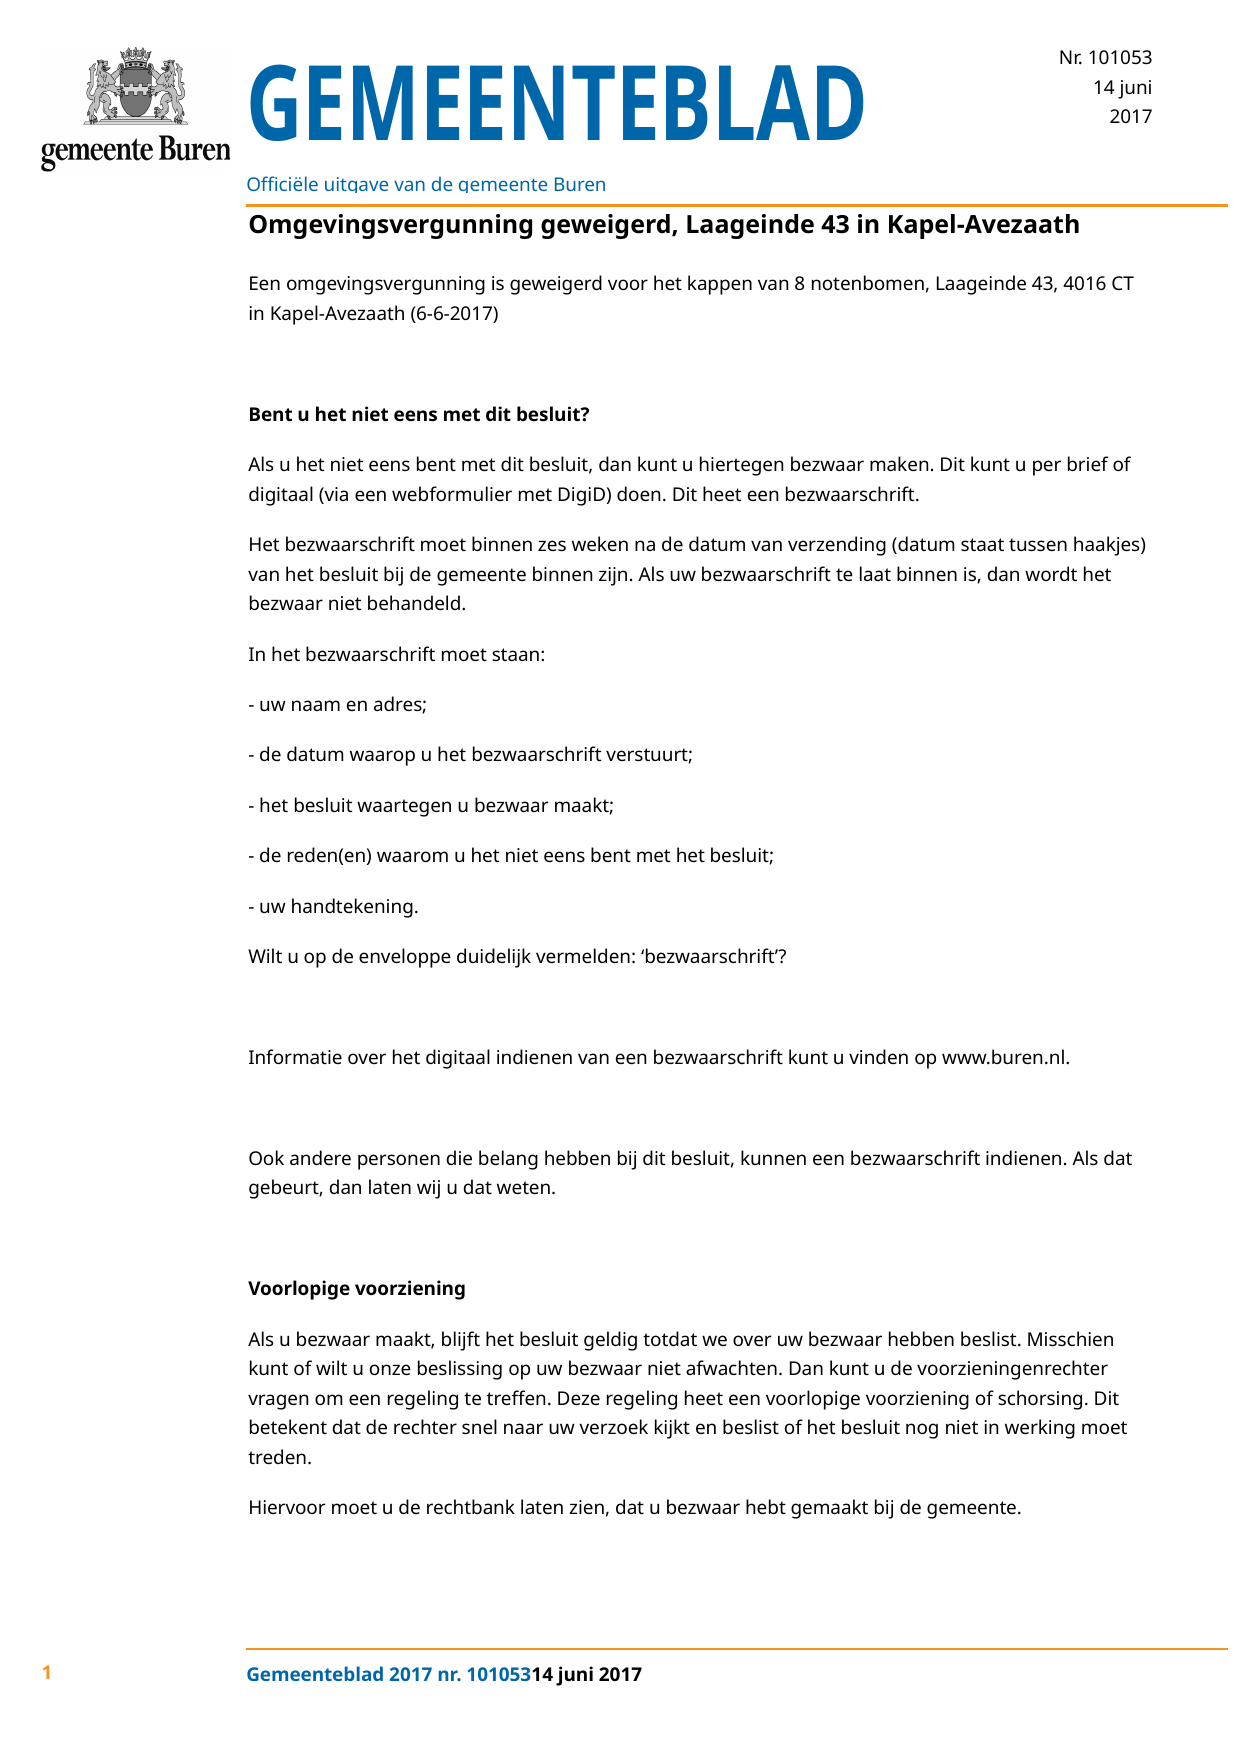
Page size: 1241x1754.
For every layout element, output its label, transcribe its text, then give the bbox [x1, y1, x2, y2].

text Voorlopige voorziening [248, 1275, 1152, 1301]
text Als u bezwaar maakt, blijft het besluit geldig totdat we over uw bezwaar hebben beslist. Misschien kunt of wilt u onze beslissing op uw bezwaar niet afwachten. Dan kunt u de voorzieningenrechter vragen om een regeling te treffen. Deze regeling heet een voorlopige voorziening of schorsing. Dit betekent dat de rechter snel naar uw verzoek kijkt en beslist of het besluit nog niet in werking moet treden. [248, 1326, 1152, 1470]
text - de datum waarop u het bezwaarschrift verstuurt; [248, 742, 1152, 767]
text Een omgevingsvergunning is geweigerd voor het kappen van 8 notenbomen, Laageinde 43, 4016 CT in Kapel-Avezaath (6-6-2017) [248, 270, 1152, 326]
picture [41, 47, 231, 172]
text Bent u het niet eens met dit besluit? [248, 401, 1152, 426]
text Als u het niet eens bent met dit besluit, dan kunt u hiertegen bezwaar maken. Dit kunt u per brief of digitaal (via een webformulier met DigiD) doen. Dit heet een bezwaarschrift. [248, 451, 1152, 506]
text - uw handtekening. [248, 893, 1152, 918]
text Informatie over het digitaal indienen van een bezwaarschrift kunt u vinden op www.buren.nl. [248, 1044, 1152, 1070]
text Het bezwaarschrift moet binnen zes weken na de datum van verzending (datum staat tussen haakjes) van het besluit bij de gemeente binnen zijn. Als uw bezwaarschrift te laat binnen is, dan wordt het bezwaar niet behandeld. [248, 531, 1152, 616]
text Omgevingsvergunning geweigerd, Laageinde 43 in Kapel-Avezaath [248, 207, 1152, 241]
text - de reden(en) waarom u het niet eens bent met het besluit; [248, 842, 1152, 868]
text In het bezwaarschrift moet staan: [248, 641, 1152, 666]
text Hiervoor moet u de rechtbank laten zien, dat u bezwaar hebt gemaakt bij de gemeente. [248, 1494, 1152, 1520]
text - het besluit waartegen u bezwaar maakt; [248, 792, 1152, 818]
text Ook andere personen die belang hebben bij dit besluit, kunnen een bezwaarschrift indienen. Als dat gebeurt, dan laten wij u dat weten. [248, 1145, 1152, 1200]
text - uw naam en adres; [248, 691, 1152, 717]
text Wilt u op de enveloppe duidelijk vermelden: ‘bezwaarschrift’? [248, 943, 1152, 969]
